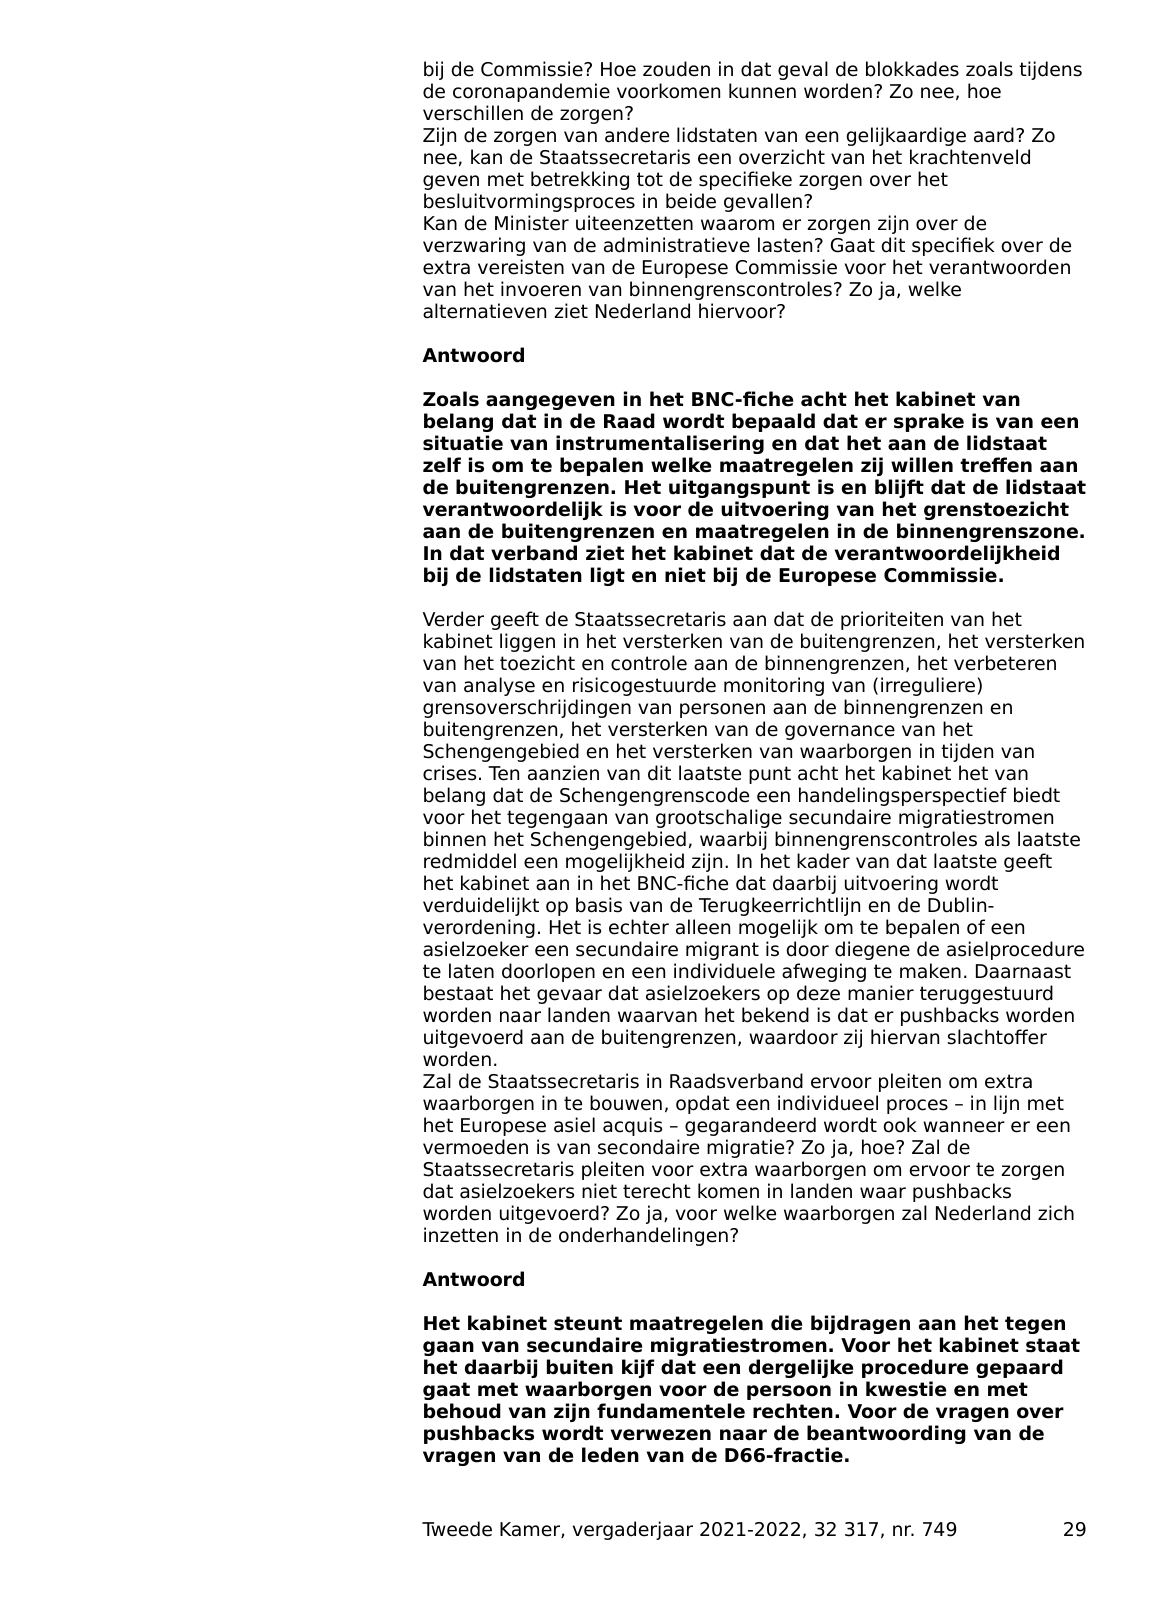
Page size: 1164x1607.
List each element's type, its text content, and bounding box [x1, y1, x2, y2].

text bij de Commissie? Hoe zouden in dat geval de blokkades zoals tijdens de coronapandemie voorkomen kunnen worden? Zo nee, hoe verschillen de zorgen? [422, 59, 1087, 125]
subtitle Antwoord [422, 345, 1087, 367]
text Verder geeft de Staatssecretaris aan dat de prioriteiten van het kabinet liggen in het versterken van de buitengrenzen, het versterken van het toezicht en controle aan de binnengrenzen, het verbeteren van analyse en risicogestuurde monitoring van (irreguliere) grensoverschrijdingen van personen aan de binnengrenzen en buitengrenzen, het versterken van de governance van het Schengengebied en het versterken van waarborgen in tijden van crises. Ten aanzien van dit laatste punt acht het kabinet het van belang dat de Schengengrenscode een handelingsperspectief biedt voor het tegengaan van grootschalige secundaire migratiestromen binnen het Schengengebied, waarbij binnengrenscontroles als laatste redmiddel een mogelijkheid zijn. In het kader van dat laatste geeft het kabinet aan in het BNC-fiche dat daarbij uitvoering wordt verduidelijkt op basis van de Terugkeerrichtlijn en de Dublin-verordening. Het is echter alleen mogelijk om te bepalen of een asielzoeker een secundaire migrant is door diegene de asielprocedure te laten doorlopen en een individuele afweging te maken. Daarnaast bestaat het gevaar dat asielzoekers op deze manier teruggestuurd worden naar landen waarvan het bekend is dat er pushbacks worden uitgevoerd aan de buitengrenzen, waardoor zij hiervan slachtoffer worden. [422, 609, 1087, 1071]
text Zijn de zorgen van andere lidstaten van een gelijkaardige aard? Zo nee, kan de Staatssecretaris een overzicht van het krachtenveld geven met betrekking tot de specifieke zorgen over het besluitvormingsproces in beide gevallen? [422, 125, 1087, 213]
text Het kabinet steunt maatregelen die bijdragen aan het tegen gaan van secundaire migratiestromen. Voor het kabinet staat het daarbij buiten kijf dat een dergelijke procedure gepaard gaat met waarborgen voor de persoon in kwestie en met behoud van zijn fundamentele rechten. Voor de vragen over pushbacks wordt verwezen naar de beantwoording van de vragen van de leden van de D66-fractie. [422, 1313, 1087, 1467]
subtitle Antwoord [422, 1269, 1087, 1291]
text Zoals aangegeven in het BNC-fiche acht het kabinet van belang dat in de Raad wordt bepaald dat er sprake is van een situatie van instrumentalisering en dat het aan de lidstaat zelf is om te bepalen welke maatregelen zij willen treffen aan de buitengrenzen. Het uitgangspunt is en blijft dat de lidstaat verantwoordelijk is voor de uitvoering van het grenstoezicht aan de buitengrenzen en maatregelen in de binnengrenszone. In dat verband ziet het kabinet dat de verantwoordelijkheid bij de lidstaten ligt en niet bij de Europese Commissie. [422, 389, 1087, 587]
text Kan de Minister uiteenzetten waarom er zorgen zijn over de verzwaring van de administratieve lasten? Gaat dit specifiek over de extra vereisten van de Europese Commissie voor het verantwoorden van het invoeren van binnengrenscontroles? Zo ja, welke alternatieven ziet Nederland hiervoor? [422, 213, 1087, 323]
text Zal de Staatssecretaris in Raadsverband ervoor pleiten om extra waarborgen in te bouwen, opdat een individueel proces – in lijn met het Europese asiel acquis – gegarandeerd wordt ook wanneer er een vermoeden is van secondaire migratie? Zo ja, hoe? Zal de Staatssecretaris pleiten voor extra waarborgen om ervoor te zorgen dat asielzoekers niet terecht komen in landen waar pushbacks worden uitgevoerd? Zo ja, voor welke waarborgen zal Nederland zich inzetten in de onderhandelingen? [422, 1071, 1087, 1247]
